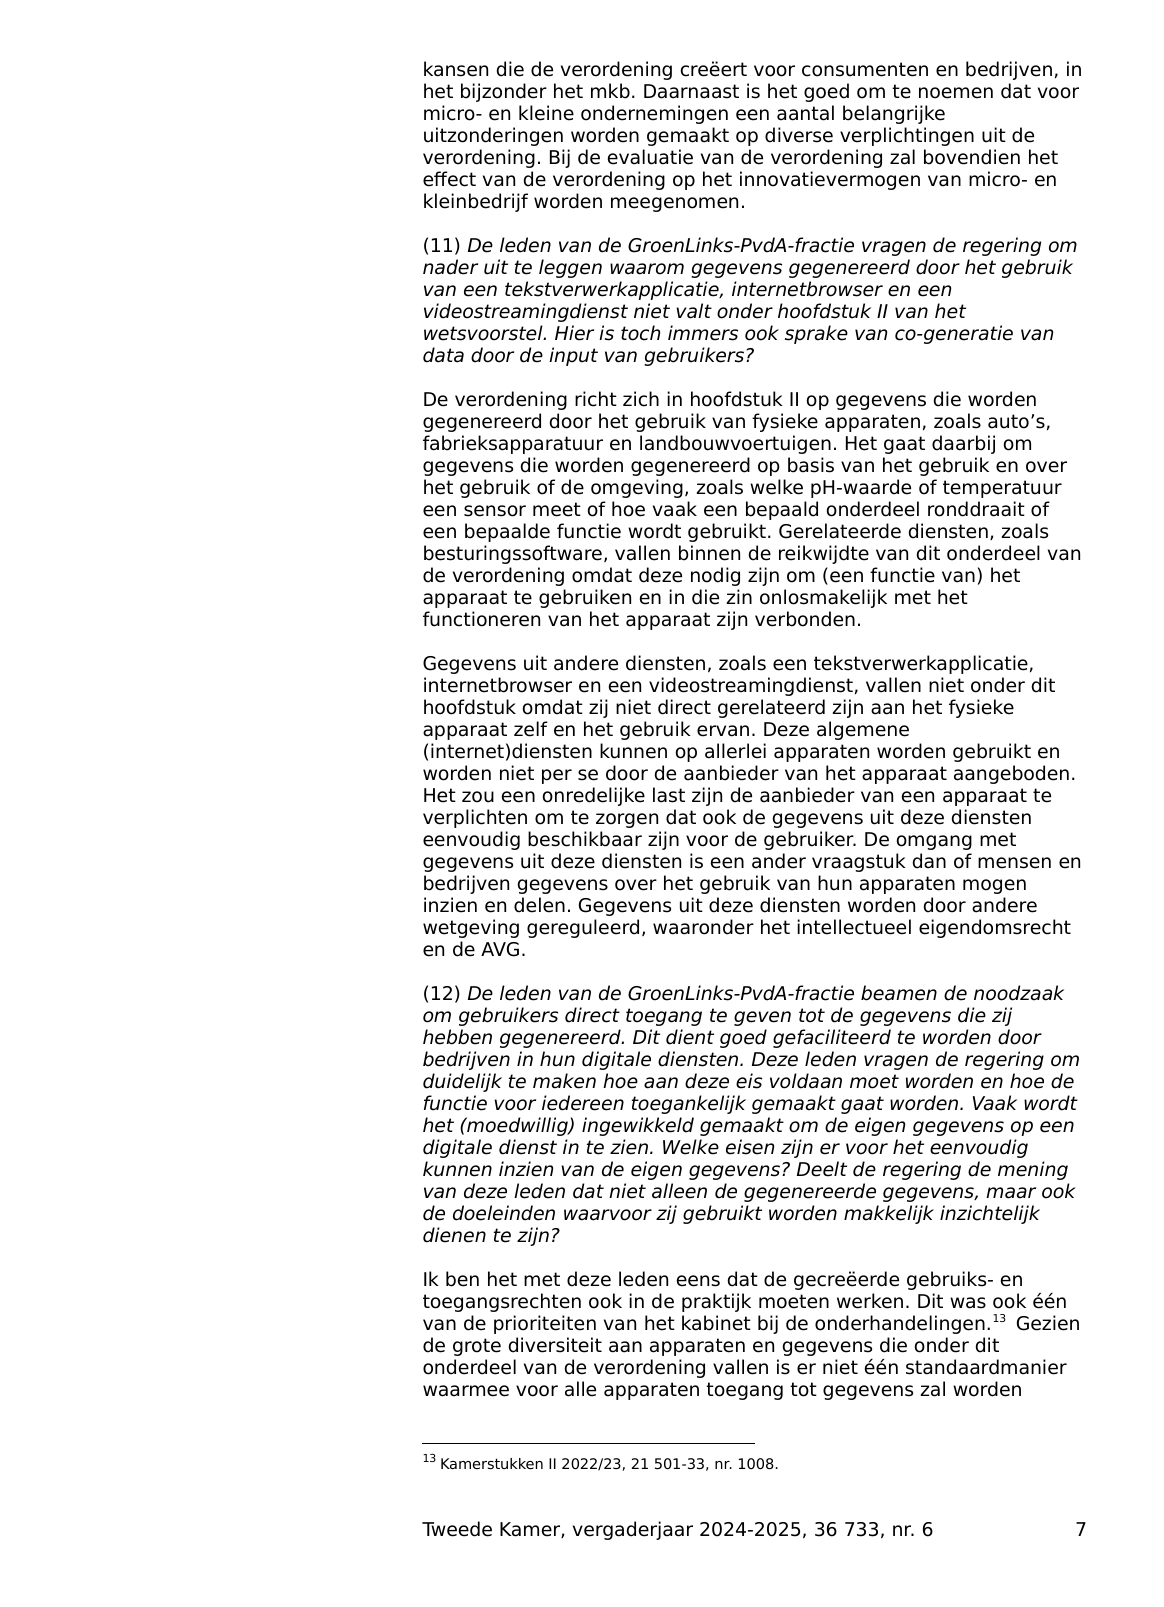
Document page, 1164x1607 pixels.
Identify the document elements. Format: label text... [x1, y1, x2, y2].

text Gegevens uit andere diensten, zoals een tekstverwerkapplicatie, internetbrowser en een videostreamingdienst, vallen niet onder dit hoofdstuk omdat zij niet direct gerelateerd zijn aan het fysieke apparaat zelf en het gebruik ervan. Deze algemene (internet)diensten kunnen op allerlei apparaten worden gebruikt en worden niet per se door de aanbieder van het apparaat aangeboden. Het zou een onredelijke last zijn de aanbieder van een apparaat te verplichten om te zorgen dat ook de gegevens uit deze diensten eenvoudig beschikbaar zijn voor de gebruiker. De omgang met gegevens uit deze diensten is een ander vraagstuk dan of mensen en bedrijven gegevens over het gebruik van hun apparaten mogen inzien en delen. Gegevens uit deze diensten worden door andere wetgeving gereguleerd, waaronder het intellectueel eigendomsrecht en de AVG. [422, 653, 1087, 961]
text kansen die de verordening creëert voor consumenten en bedrijven, in het bijzonder het mkb. Daarnaast is het goed om te noemen dat voor micro- en kleine ondernemingen een aantal belangrijke uitzonderingen worden gemaakt op diverse verplichtingen uit de verordening. Bij de evaluatie van de verordening zal bovendien het effect van de verordening op het innovatievermogen van micro- en kleinbedrijf worden meegenomen. [422, 59, 1087, 213]
text Ik ben het met deze leden eens dat de gecreëerde gebruiks- en toegangsrechten ook in de praktijk moeten werken. Dit was ook één van de prioriteiten van het kabinet bij de onderhandelingen. Gezien de grote diversiteit aan apparaten en gegevens die onder dit onderdeel van de verordening vallen is er niet één standaardmanier waarmee voor alle apparaten toegang tot gegevens zal worden [422, 1269, 1087, 1401]
text De verordening richt zich in hoofdstuk II op gegevens die worden gegenereerd door het gebruik van fysieke apparaten, zoals auto’s, fabrieksapparatuur en landbouwvoertuigen. Het gaat daarbij om gegevens die worden gegenereerd op basis van het gebruik en over het gebruik of de omgeving, zoals welke pH-waarde of temperatuur een sensor meet of hoe vaak een bepaald onderdeel ronddraait of een bepaalde functie wordt gebruikt. Gerelateerde diensten, zoals besturingssoftware, vallen binnen de reikwijdte van dit onderdeel van de verordening omdat deze nodig zijn om (een functie van) het apparaat te gebruiken en in die zin onlosmakelijk met het functioneren van het apparaat zijn verbonden. [422, 389, 1087, 631]
text (12) De leden van de GroenLinks-PvdA-fractie beamen de noodzaak om gebruikers direct toegang te geven tot de gegevens die zij hebben gegenereerd. Dit dient goed gefaciliteerd te worden door bedrijven in hun digitale diensten. Deze leden vragen de regering om duidelijk te maken hoe aan deze eis voldaan moet worden en hoe de functie voor iedereen toegankelijk gemaakt gaat worden. Vaak wordt het (moedwillig) ingewikkeld gemaakt om de eigen gegevens op een digitale dienst in te zien. Welke eisen zijn er voor het eenvoudig kunnen inzien van de eigen gegevens? Deelt de regering de mening van deze leden dat niet alleen de gegenereerde gegevens, maar ook de doeleinden waarvoor zij gebruikt worden makkelijk inzichtelijk dienen te zijn? [422, 983, 1087, 1247]
text (11) De leden van de GroenLinks-PvdA-fractie vragen de regering om nader uit te leggen waarom gegevens gegenereerd door het gebruik van een tekstverwerkapplicatie, internetbrowser en een videostreamingdienst niet valt onder hoofdstuk II van het wetsvoorstel. Hier is toch immers ook sprake van co-generatie van data door de input van gebruikers? [422, 235, 1087, 367]
text Kamerstukken II 2022/23, 21 501-33, nr. 1008. [422, 1452, 1087, 1474]
